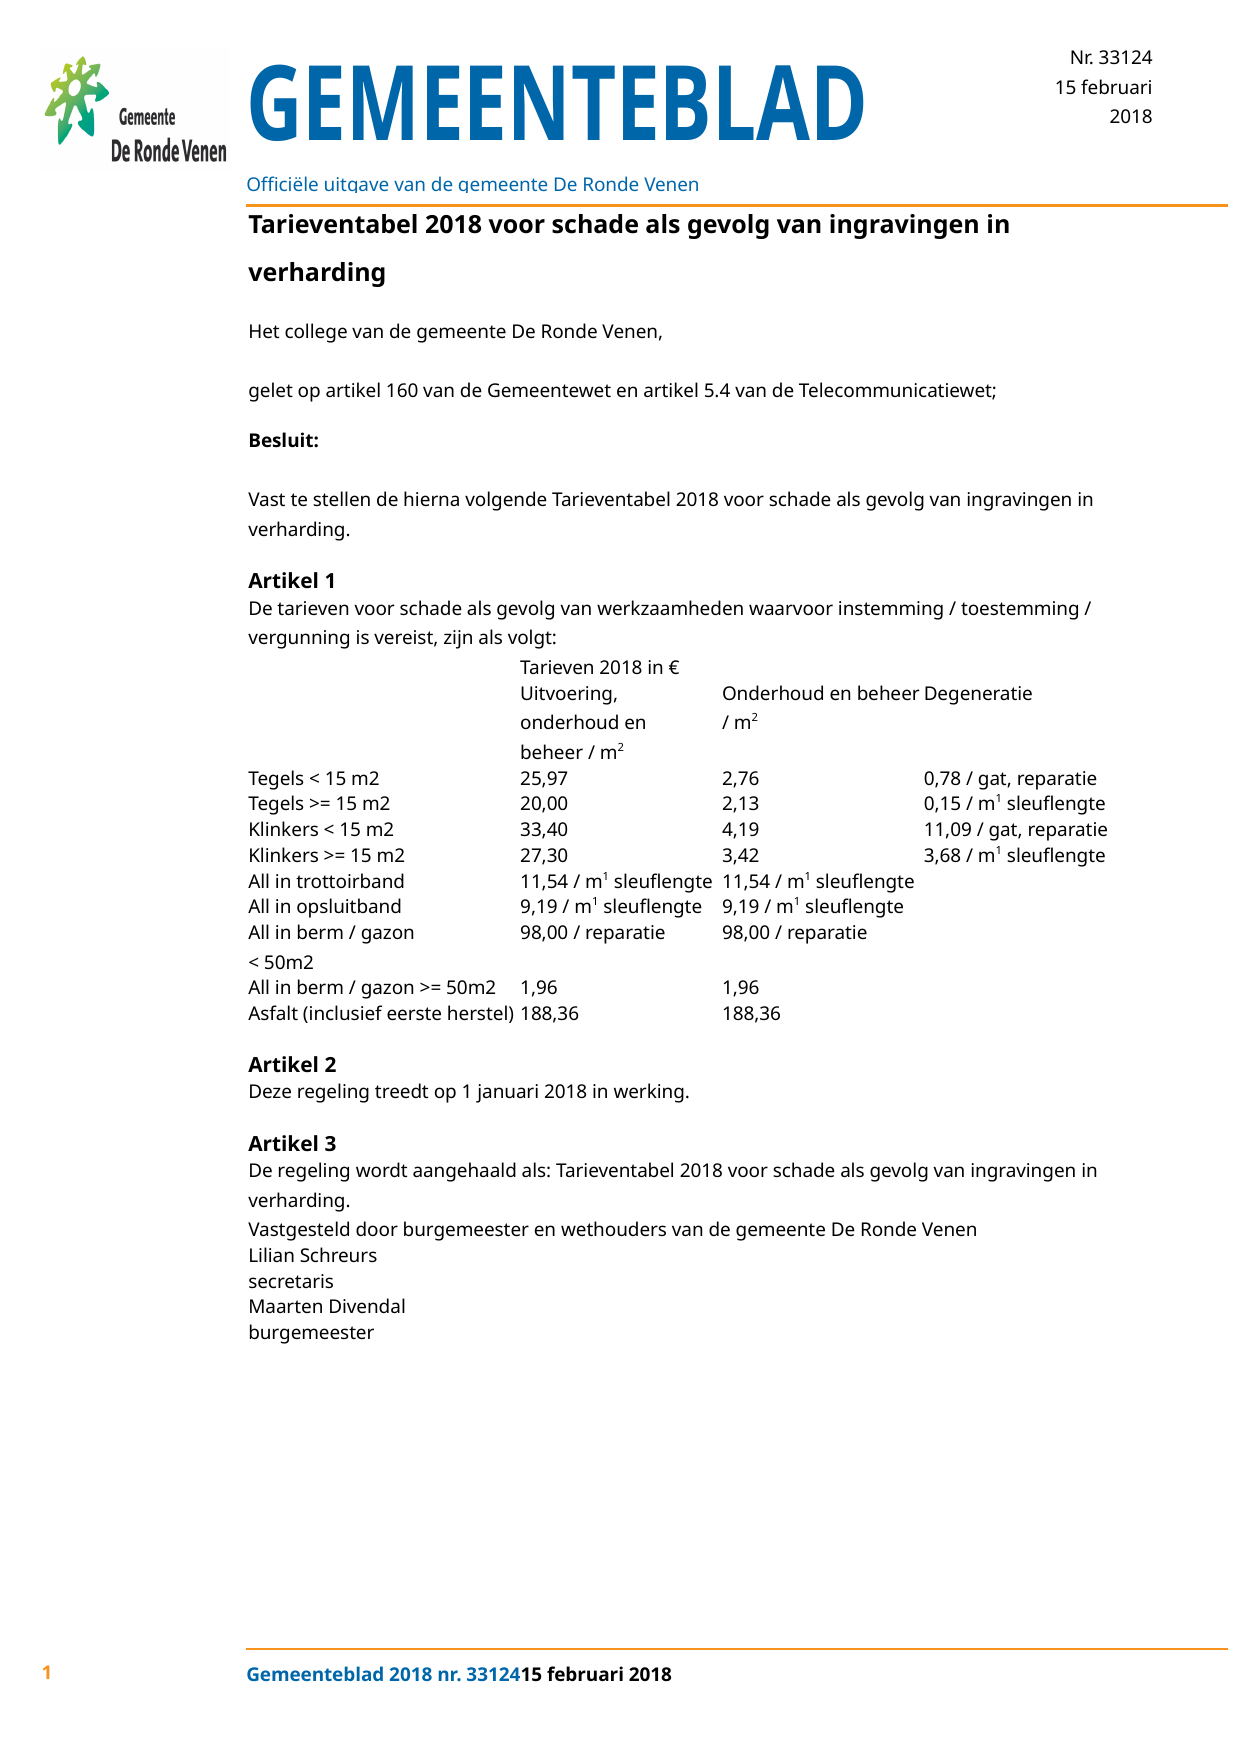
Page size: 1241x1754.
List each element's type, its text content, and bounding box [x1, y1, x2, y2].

text Artikel 1 [248, 567, 1152, 595]
table_cell [924, 868, 1152, 893]
table_cell [924, 919, 1152, 974]
table_cell Degeneratie [924, 680, 1152, 765]
table_cell [924, 894, 1152, 919]
table_cell 3,68 / m1 sleuflengte [924, 842, 1152, 868]
text burgemeester [248, 1319, 1152, 1345]
text Besluit: [248, 427, 1152, 453]
table_cell All in berm / gazon >= 50m2 [248, 975, 520, 1000]
text De tarieven voor schade als gevolg van werkzaamheden waarvoor instemming / toestemming / vergunning is vereist, zijn als volgt: [248, 595, 1152, 650]
table_cell 98,00 / reparatie [520, 919, 722, 974]
table_cell 4,19 [722, 816, 923, 842]
text De regeling wordt aangehaald als: Tarieventabel 2018 voor schade als gevolg van ingravingen in verharding. [248, 1157, 1152, 1213]
text Maarten Divendal [248, 1294, 1152, 1319]
table_cell [248, 680, 520, 765]
table_cell 1,96 [520, 975, 722, 1000]
picture [41, 47, 231, 172]
text Vast te stellen de hierna volgende Tarieventabel 2018 voor schade als gevolg van ingravingen in verharding. [248, 487, 1152, 542]
table_cell 2,13 [722, 791, 923, 816]
table_cell 98,00 / reparatie [722, 919, 923, 974]
table_cell Tegels >= 15 m2 [248, 791, 520, 816]
table_cell 11,54 / m1 sleuflengte [722, 868, 923, 893]
table_cell 11,54 / m1 sleuflengte [520, 868, 722, 893]
table_cell 9,19 / m1 sleuflengte [520, 894, 722, 919]
text Deze regeling treedt op 1 januari 2018 in werking. [248, 1078, 1152, 1104]
text Artikel 2 [248, 1050, 1152, 1078]
table_header [248, 654, 520, 680]
text Tarieventabel 2018 voor schade als gevolg van ingravingen in verharding [248, 207, 1152, 288]
table_cell Onderhoud en beheer / m2 [722, 680, 923, 765]
table_cell Klinkers >= 15 m2 [248, 842, 520, 868]
table_cell Asfalt (inclusief eerste herstel) [248, 1000, 520, 1026]
table_cell Klinkers < 15 m2 [248, 816, 520, 842]
table_cell 27,30 [520, 842, 722, 868]
table_cell 2,76 [722, 765, 923, 791]
table_cell 25,97 [520, 765, 722, 791]
text secretaris [248, 1268, 1152, 1294]
text Het college van de gemeente De Ronde Venen, [248, 318, 1152, 344]
text Lilian Schreurs [248, 1242, 1152, 1268]
table_cell All in berm / gazon < 50m2 [248, 919, 520, 974]
table_cell 3,42 [722, 842, 923, 868]
table_cell All in trottoirband [248, 868, 520, 893]
table_cell [924, 1000, 1152, 1026]
table_cell 33,40 [520, 816, 722, 842]
text gelet op artikel 160 van de Gemeentewet en artikel 5.4 van de Telecommunicatiewet; [248, 377, 1152, 403]
table_cell All in opsluitband [248, 894, 520, 919]
text Vastgesteld door burgemeester en wethouders van de gemeente De Ronde Venen [248, 1217, 1152, 1242]
table_cell 188,36 [520, 1000, 722, 1026]
table_cell 9,19 / m1 sleuflengte [722, 894, 923, 919]
table_cell 0,15 / m1 sleuflengte [924, 791, 1152, 816]
text Artikel 3 [248, 1129, 1152, 1157]
table_cell Uitvoering, onderhoud en beheer / m2 [520, 680, 722, 765]
table_cell 20,00 [520, 791, 722, 816]
table_header Tarieven 2018 in € [520, 654, 1152, 680]
table_cell [924, 975, 1152, 1000]
table_cell 188,36 [722, 1000, 923, 1026]
table_cell 1,96 [722, 975, 923, 1000]
table_cell 0,78 / gat, reparatie [924, 765, 1152, 791]
table_cell 11,09 / gat, reparatie [924, 816, 1152, 842]
table_cell Tegels < 15 m2 [248, 765, 520, 791]
